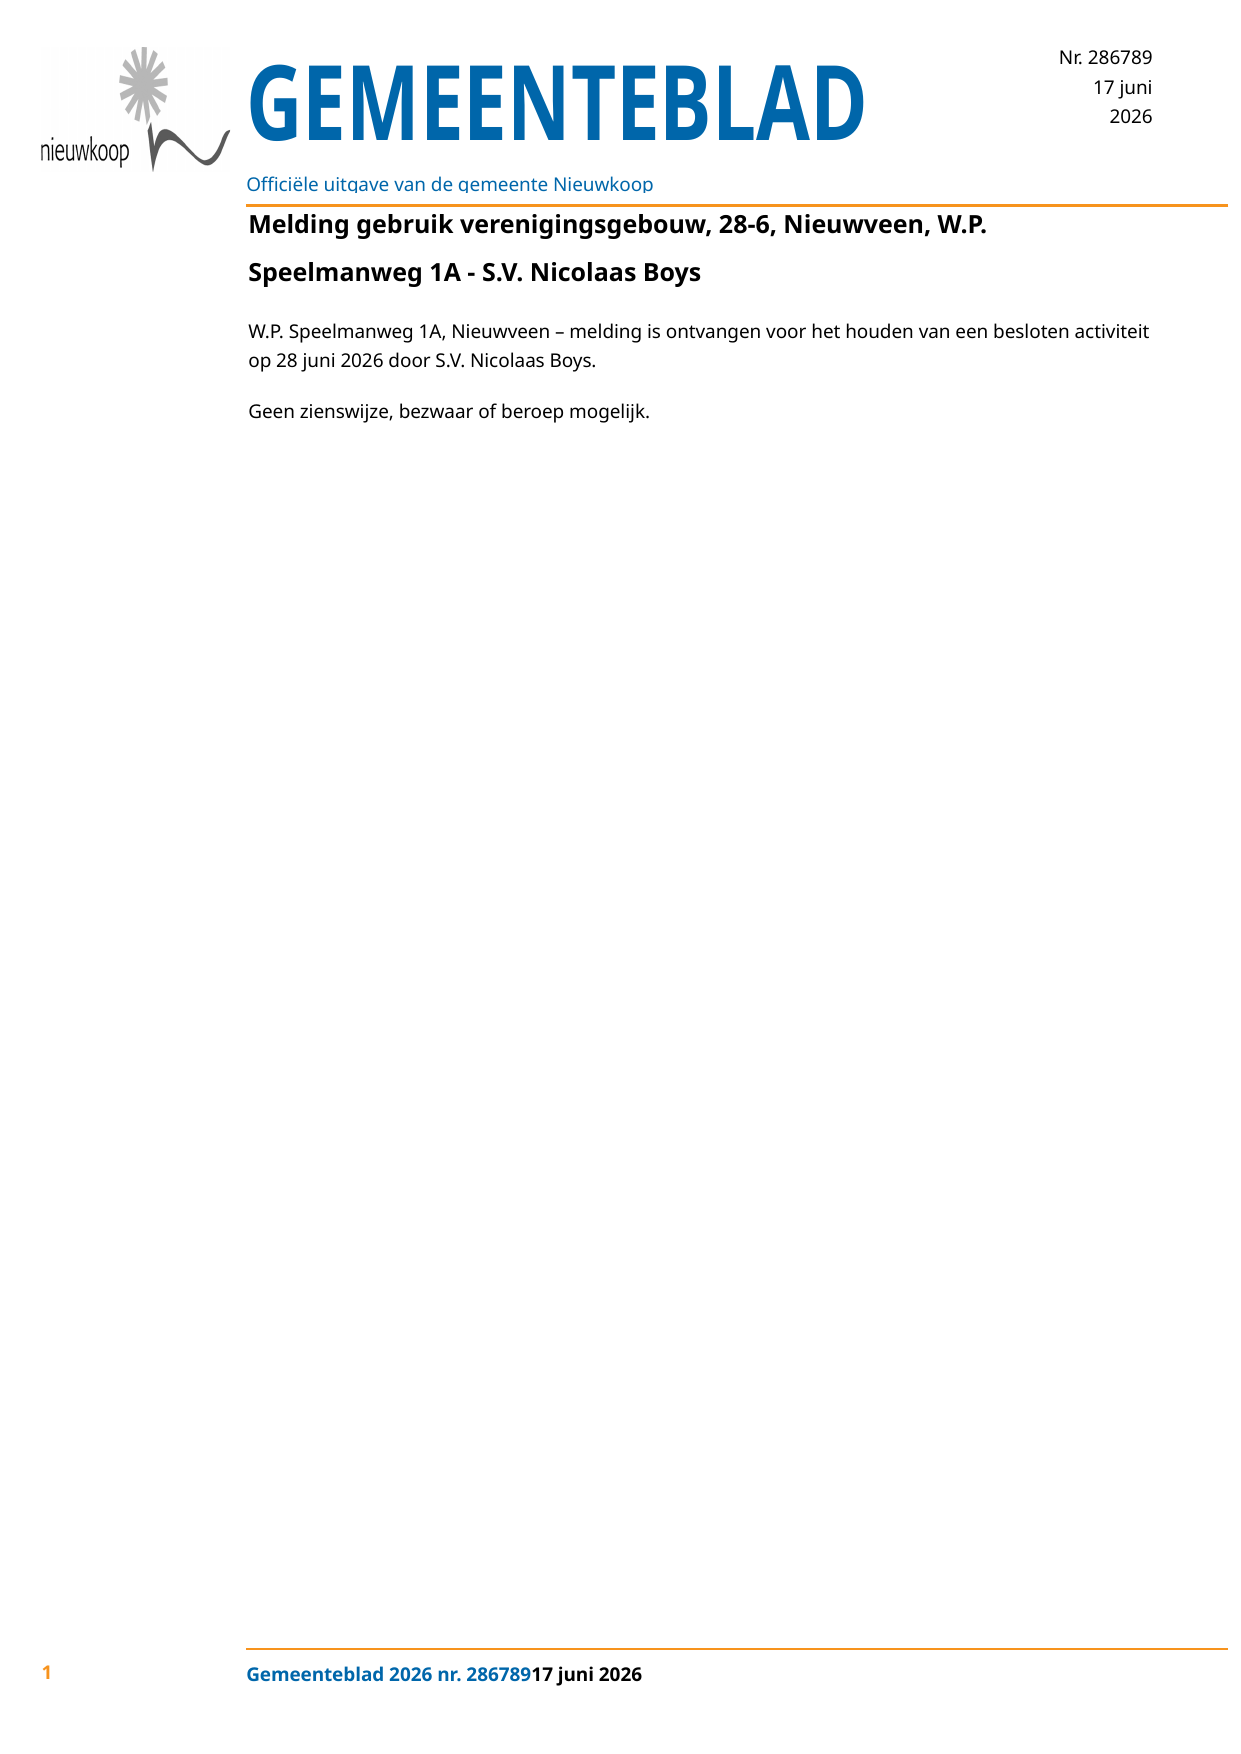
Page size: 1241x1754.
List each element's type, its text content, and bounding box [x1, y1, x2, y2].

text Geen zienswijze, bezwaar of beroep mogelijk. [248, 398, 1152, 424]
text Melding gebruik verenigingsgebouw, 28-6, Nieuwveen, W.P. Speelmanweg 1A - S.V. Nicolaas Boys [248, 207, 1152, 288]
text W.P. Speelmanweg 1A, Nieuwveen – melding is ontvangen voor het houden van een besloten activiteit op 28 juni 2026 door S.V. Nicolaas Boys. [248, 318, 1152, 373]
picture [41, 47, 231, 172]
